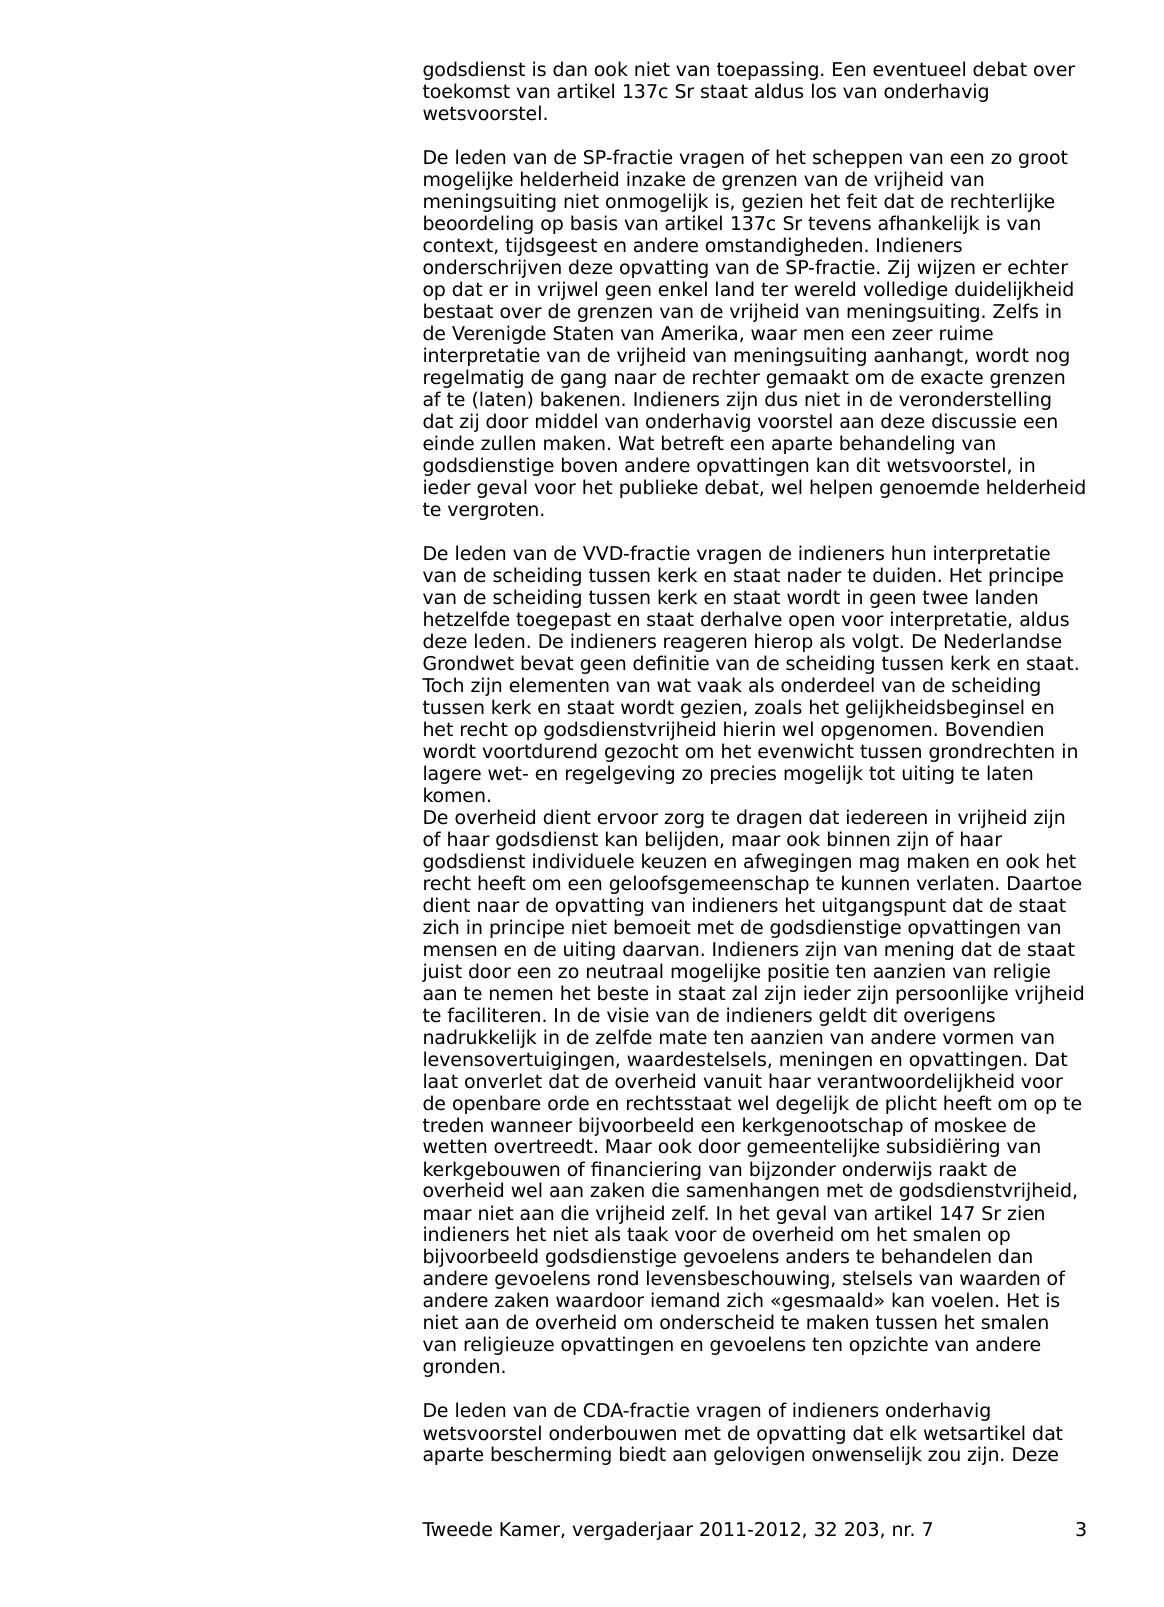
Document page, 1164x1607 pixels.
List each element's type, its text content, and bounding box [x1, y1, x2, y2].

text De leden van de VVD-fractie vragen de indieners hun interpretatie van de scheiding tussen kerk en staat nader te duiden. Het principe van de scheiding tussen kerk en staat wordt in geen twee landen hetzelfde toegepast en staat derhalve open voor interpretatie, aldus deze leden. De indieners reageren hierop als volgt. De Nederlandse Grondwet bevat geen definitie van de scheiding tussen kerk en staat. Toch zijn elementen van wat vaak als onderdeel van de scheiding tussen kerk en staat wordt gezien, zoals het gelijkheidsbeginsel en het recht op godsdienstvrijheid hierin wel opgenomen. Bovendien wordt voortdurend gezocht om het evenwicht tussen grondrechten in lagere wet- en regelgeving zo precies mogelijk tot uiting te laten komen. [422, 543, 1087, 807]
text godsdienst is dan ook niet van toepassing. Een eventueel debat over toekomst van artikel 137c Sr staat aldus los van onderhavig wetsvoorstel. [422, 59, 1087, 125]
text De leden van de CDA-fractie vragen of indieners onderhavig wetsvoorstel onderbouwen met de opvatting dat elk wetsartikel dat aparte bescherming biedt aan gelovigen onwenselijk zou zijn. Deze [422, 1400, 1087, 1466]
text De overheid dient ervoor zorg te dragen dat iedereen in vrijheid zijn of haar godsdienst kan belijden, maar ook binnen zijn of haar godsdienst individuele keuzen en afwegingen mag maken en ook het recht heeft om een geloofsgemeenschap te kunnen verlaten. Daartoe dient naar de opvatting van indieners het uitgangspunt dat de staat zich in principe niet bemoeit met de godsdienstige opvattingen van mensen en de uiting daarvan. Indieners zijn van mening dat de staat juist door een zo neutraal mogelijke positie ten aanzien van religie aan te nemen het beste in staat zal zijn ieder zijn persoonlijke vrijheid te faciliteren. In de visie van de indieners geldt dit overigens nadrukkelijk in de zelfde mate ten aanzien van andere vormen van levensovertuigingen, waardestelsels, meningen en opvattingen. Dat laat onverlet dat de overheid vanuit haar verantwoordelijkheid voor de openbare orde en rechtsstaat wel degelijk de plicht heeft om op te treden wanneer bijvoorbeeld een kerkgenootschap of moskee de wetten overtreedt. Maar ook door gemeentelijke subsidiëring van kerkgebouwen of financiering van bijzonder onderwijs raakt de overheid wel aan zaken die samenhangen met de godsdienstvrijheid, maar niet aan die vrijheid zelf. In het geval van artikel 147 Sr zien indieners het niet als taak voor de overheid om het smalen op bijvoorbeeld godsdienstige gevoelens anders te behandelen dan andere gevoelens rond levensbeschouwing, stelsels van waarden of andere zaken waardoor iemand zich «gesmaald» kan voelen. Het is niet aan de overheid om onderscheid te maken tussen het smalen van religieuze opvattingen en gevoelens ten opzichte van andere gronden. [422, 807, 1087, 1378]
text De leden van de SP-fractie vragen of het scheppen van een zo groot mogelijke helderheid inzake de grenzen van de vrijheid van meningsuiting niet onmogelijk is, gezien het feit dat de rechterlijke beoordeling op basis van artikel 137c Sr tevens afhankelijk is van context, tijdsgeest en andere omstandigheden. Indieners onderschrijven deze opvatting van de SP-fractie. Zij wijzen er echter op dat er in vrijwel geen enkel land ter wereld volledige duidelijkheid bestaat over de grenzen van de vrijheid van meningsuiting. Zelfs in de Verenigde Staten van Amerika, waar men een zeer ruime interpretatie van de vrijheid van meningsuiting aanhangt, wordt nog regelmatig de gang naar de rechter gemaakt om de exacte grenzen af te (laten) bakenen. Indieners zijn dus niet in de veronderstelling dat zij door middel van onderhavig voorstel aan deze discussie een einde zullen maken. Wat betreft een aparte behandeling van godsdienstige boven andere opvattingen kan dit wetsvoorstel, in ieder geval voor het publieke debat, wel helpen genoemde helderheid te vergroten. [422, 147, 1087, 521]
